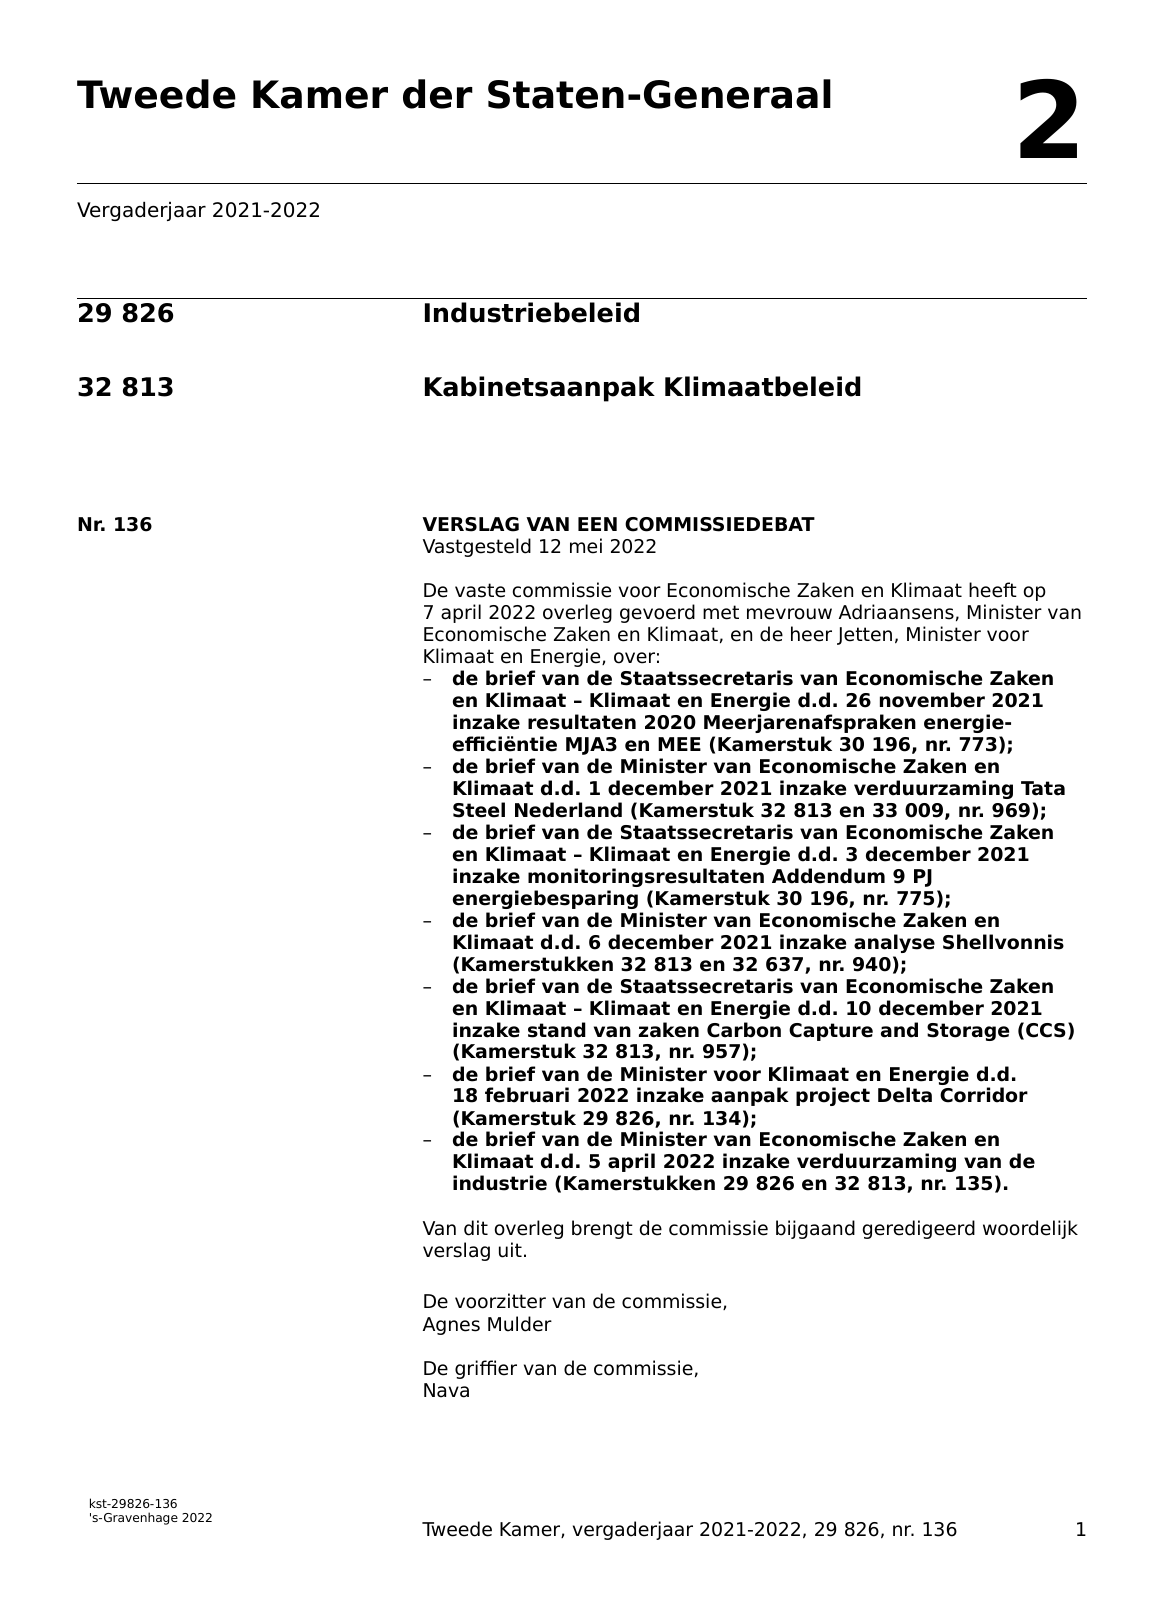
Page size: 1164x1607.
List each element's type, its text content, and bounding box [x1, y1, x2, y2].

subtitle 29 826 Industriebeleid [77, 299, 1087, 329]
text – de brief van de Staatssecretaris van Economische Zaken en Klimaat – Klimaat en Energie d.d. 3 december 2021 inzake monitoringsresultaten Addendum 9 PJ energiebesparing (Kamerstuk 30 196, nr. 775); [422, 822, 1087, 909]
text Vastgesteld 12 mei 2022 [422, 536, 1087, 558]
text Van dit overleg brengt de commissie bijgaand geredigeerd woordelijk verslag uit. [422, 1217, 1087, 1261]
subtitle Nr. 136 VERSLAG VAN EEN COMMISSIEDEBAT [77, 514, 1087, 536]
text 's-Gravenhage 2022 [88, 1511, 323, 1525]
text – de brief van de Minister van Economische Zaken en Klimaat d.d. 1 december 2021 inzake verduurzaming Tata Steel Nederland (Kamerstuk 32 813 en 33 009, nr. 969); [422, 756, 1087, 822]
text De griffier van de commissie, Nava [422, 1358, 1087, 1402]
text – de brief van de Minister van Economische Zaken en Klimaat d.d. 6 december 2021 inzake analyse Shellvonnis (Kamerstukken 32 813 en 32 637, nr. 940); [422, 909, 1087, 976]
text – de brief van de Staatssecretaris van Economische Zaken en Klimaat – Klimaat en Energie d.d. 26 november 2021 inzake resultaten 2020 Meerjarenafspraken energie-efficiëntie MJA3 en MEE (Kamerstuk 30 196, nr. 773); [422, 668, 1087, 756]
text – de brief van de Staatssecretaris van Economische Zaken en Klimaat – Klimaat en Energie d.d. 10 december 2021 inzake stand van zaken Carbon Capture and Storage (CCS) (Kamerstuk 32 813, nr. 957); [422, 976, 1087, 1063]
text De voorzitter van de commissie, Agnes Mulder [422, 1291, 1087, 1335]
text – de brief van de Minister van Economische Zaken en Klimaat d.d. 5 april 2022 inzake verduurzaming van de industrie (Kamerstukken 29 826 en 32 813, nr. 135). [422, 1129, 1087, 1195]
text De vaste commissie voor Economische Zaken en Klimaat heeft op 7 april 2022 overleg gevoerd met mevrouw Adriaansens, Minister van Economische Zaken en Klimaat, en de heer Jetten, Minister voor Klimaat en Energie, over: [422, 580, 1087, 668]
text – de brief van de Minister voor Klimaat en Energie d.d. 18 februari 2022 inzake aanpak project Delta Corridor (Kamerstuk 29 826, nr. 134); [422, 1063, 1087, 1129]
text kst-29826-136 [88, 1497, 323, 1511]
table_header Tweede Kamer der Staten-Generaal [77, 59, 886, 183]
subtitle 32 813 Kabinetsaanpak Klimaatbeleid [77, 373, 1087, 403]
table_header 2 [886, 59, 1087, 183]
table_cell Vergaderjaar 2021-2022 [77, 184, 1087, 298]
